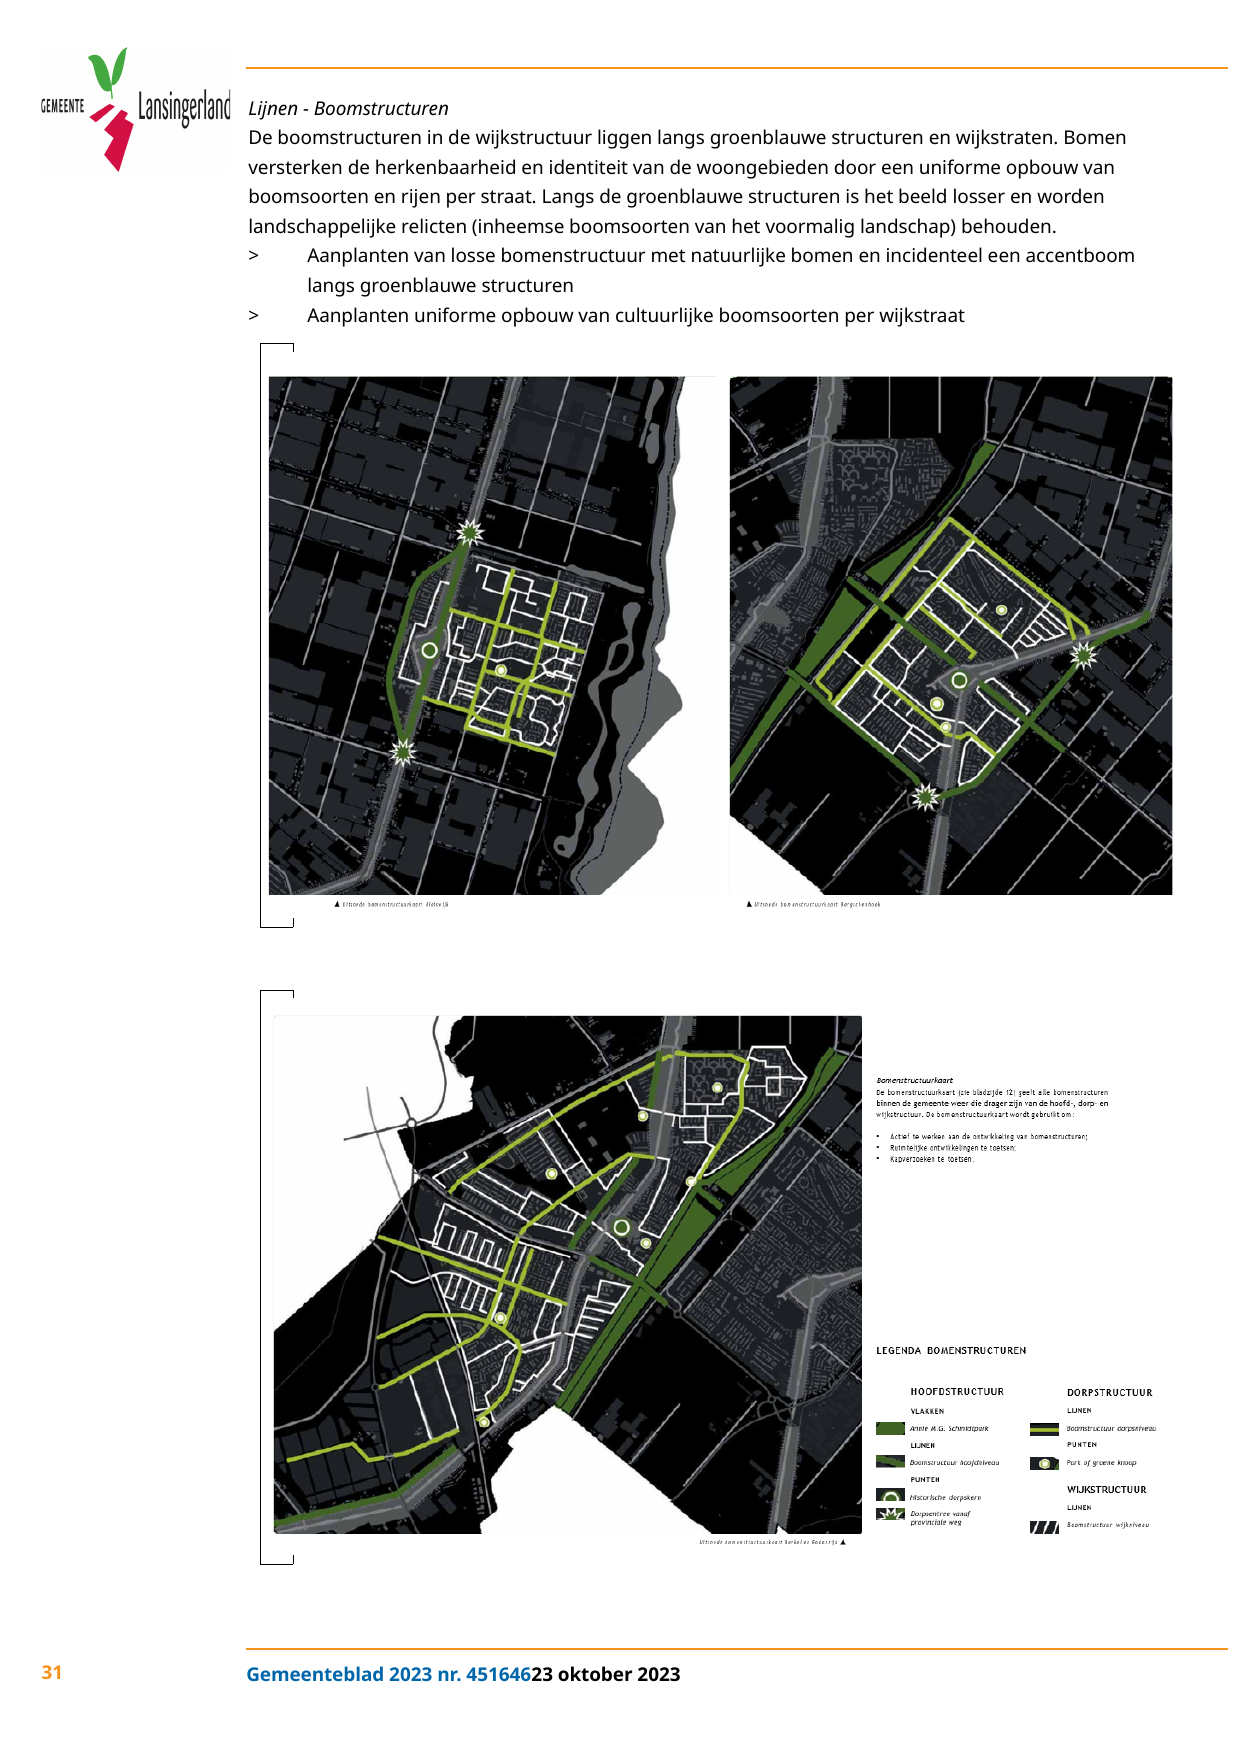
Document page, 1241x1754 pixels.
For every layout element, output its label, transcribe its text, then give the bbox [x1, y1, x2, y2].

list Aanplanten uniforme opbouw van cultuurlijke boomsoorten per wijkstraat [248, 302, 1152, 328]
picture [268, 352, 1173, 918]
picture [268, 998, 1173, 1555]
text De boomstructuren in de wijkstructuur liggen langs groenblauwe structuren en wijkstraten. Bomen versterken de herkenbaarheid en identiteit van de woongebieden door een uniforme opbouw van boomsoorten en rijen per straat. Langs de groenblauwe structuren is het beeld losser en worden landschappelijke relicten (inheemse boomsoorten van het voormalig landschap) behouden. [248, 124, 1152, 239]
picture [41, 47, 231, 172]
text Lijnen - Boomstructuren [248, 95, 1152, 121]
list Aanplanten van losse bomenstructuur met natuurlijke bomen en incidenteel een accentboom langs groenblauwe structuren [248, 243, 1152, 298]
